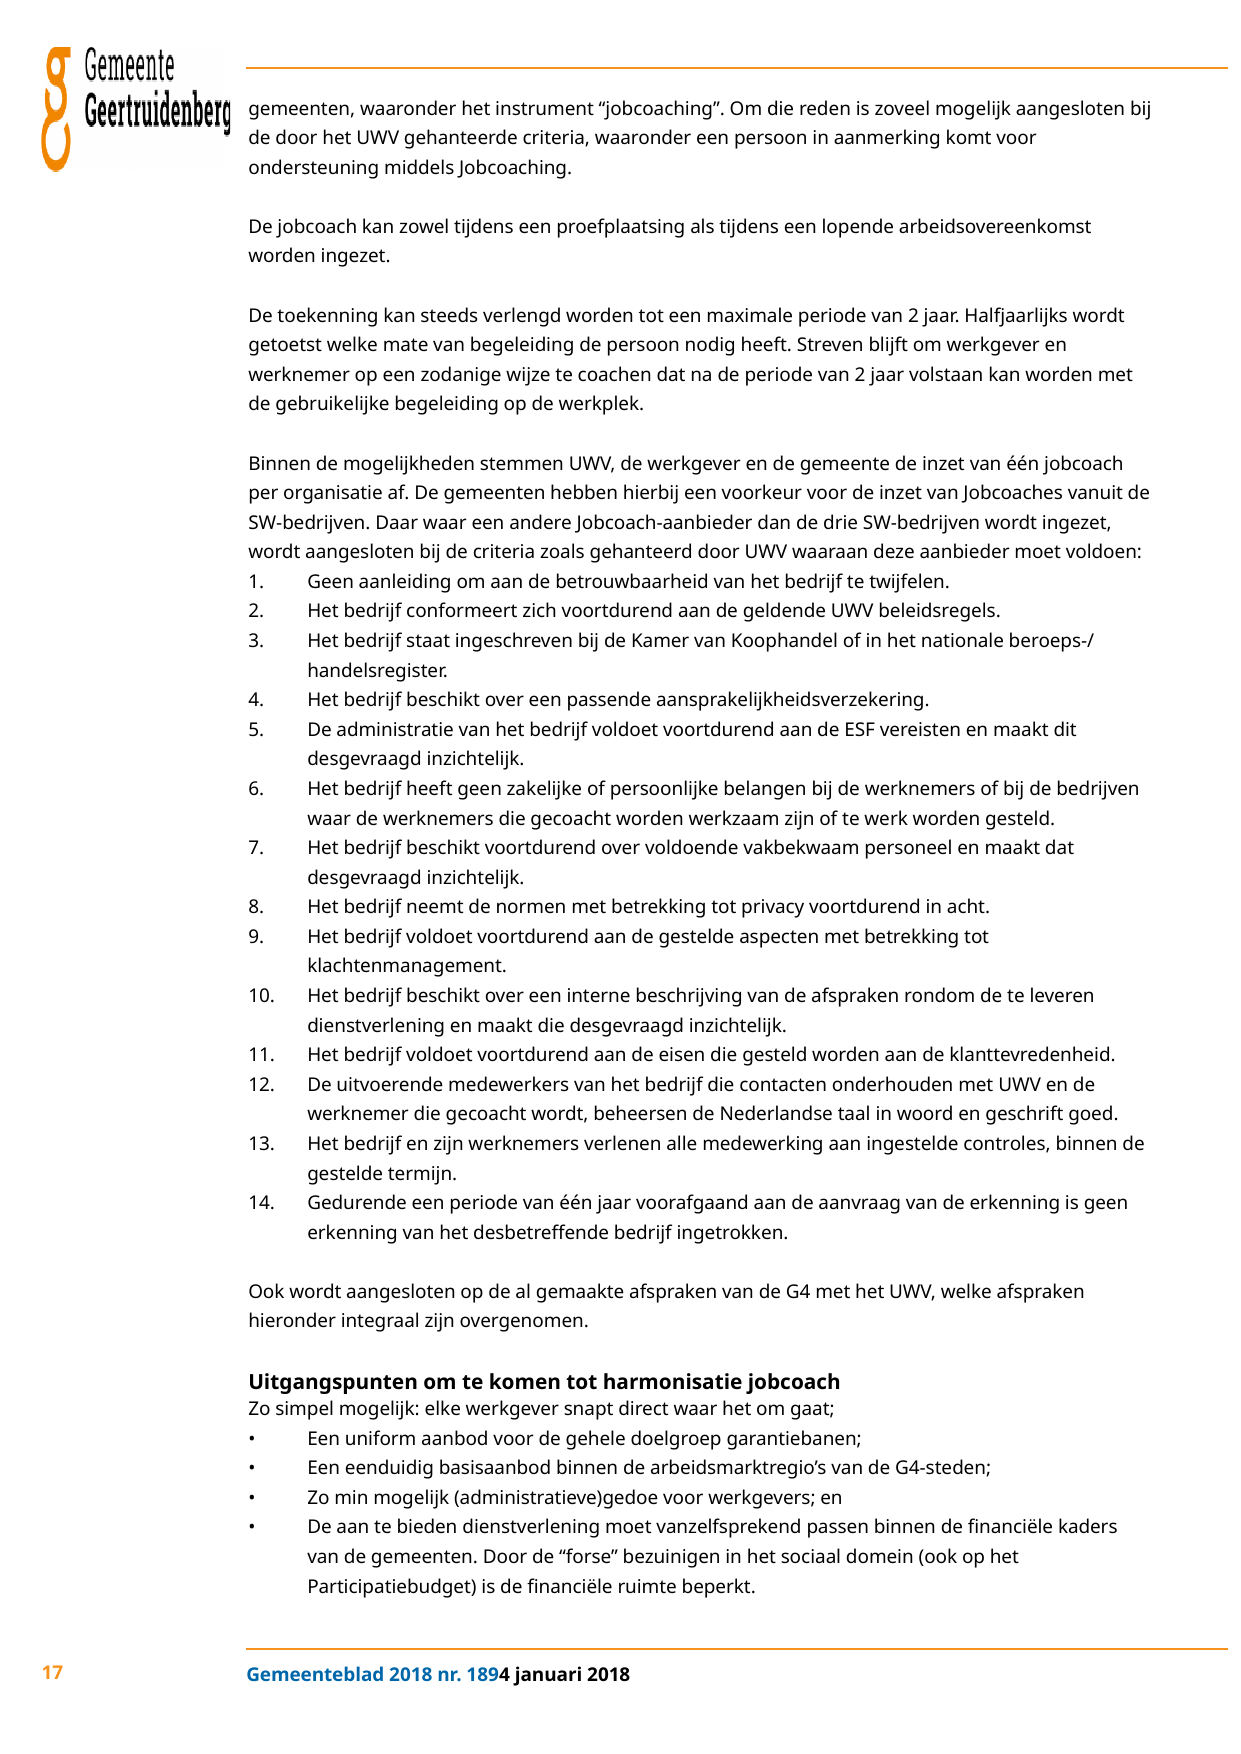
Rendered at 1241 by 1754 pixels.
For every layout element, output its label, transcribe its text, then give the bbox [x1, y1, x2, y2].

list Het bedrijf beschikt over een passende aansprakelijkheidsverzekering. [248, 686, 1152, 712]
list Het bedrijf voldoet voortdurend aan de gestelde aspecten met betrekking tot klachtenmanagement. [248, 923, 1152, 978]
text gemeenten, waaronder het instrument “jobcoaching”. Om die reden is zoveel mogelijk aangesloten bij de door het UWV gehanteerde criteria, waaronder een persoon in aanmerking komt voor ondersteuning middels Jobcoaching. [248, 95, 1152, 180]
text Zo simpel mogelijk: elke werkgever snapt direct waar het om gaat; [248, 1395, 1152, 1421]
list Het bedrijf en zijn werknemers verlenen alle medewerking aan ingestelde controles, binnen de gestelde termijn. [248, 1130, 1152, 1186]
text De jobcoach kan zowel tijdens een proefplaatsing als tijdens een lopende arbeidsovereenkomst worden ingezet. [248, 213, 1152, 268]
text Uitgangspunten om te komen tot harmonisatie jobcoach [248, 1367, 1152, 1395]
list Het bedrijf beschikt over een interne beschrijving van de afspraken rondom de te leveren dienstverlening en maakt die desgevraagd inzichtelijk. [248, 982, 1152, 1038]
list Geen aanleiding om aan de betrouwbaarheid van het bedrijf te twijfelen. [248, 568, 1152, 594]
list Het bedrijf voldoet voortdurend aan de eisen die gesteld worden aan de klanttevredenheid. [248, 1041, 1152, 1067]
list De uitvoerende medewerkers van het bedrijf die contacten onderhouden met UWV en de werknemer die gecoacht wordt, beheersen de Nederlandse taal in woord en geschrift goed. [248, 1071, 1152, 1126]
list Het bedrijf beschikt voortdurend over voldoende vakbekwaam personeel en maakt dat desgevraagd inzichtelijk. [248, 834, 1152, 890]
text Ook wordt aangesloten op de al gemaakte afspraken van de G4 met het UWV, welke afspraken hieronder integraal zijn overgenomen. [248, 1278, 1152, 1333]
list De administratie van het bedrijf voldoet voortdurend aan de ESF vereisten en maakt dit desgevraagd inzichtelijk. [248, 716, 1152, 771]
list Het bedrijf conformeert zich voortdurend aan de geldende UWV beleidsregels. [248, 598, 1152, 623]
list De aan te bieden dienstverlening moet vanzelfsprekend passen binnen de financiële kaders van de gemeenten. Door de “forse” bezuinigen in het sociaal domein (ook op het Participatiebudget) is de financiële ruimte beperkt. [248, 1514, 1152, 1598]
list Het bedrijf neemt de normen met betrekking tot privacy voortdurend in acht. [248, 893, 1152, 919]
picture [41, 47, 231, 172]
list Een uniform aanbod voor de gehele doelgroep garantiebanen; [248, 1425, 1152, 1451]
list Het bedrijf staat ingeschreven bij de Kamer van Koophandel of in het nationale beroeps-/ handelsregister. [248, 627, 1152, 683]
text Binnen de mogelijkheden stemmen UWV, de werkgever en de gemeente de inzet van één jobcoach per organisatie af. De gemeenten hebben hierbij een voorkeur voor de inzet van Jobcoaches vanuit de SW-bedrijven. Daar waar een andere Jobcoach-aanbieder dan de drie SW-bedrijven wordt ingezet, wordt aangesloten bij de criteria zoals gehanteerd door UWV waaraan deze aanbieder moet voldoen: [248, 450, 1152, 564]
list Zo min mogelijk (administratieve)gedoe voor werkgevers; en [248, 1484, 1152, 1510]
text De toekenning kan steeds verlengd worden tot een maximale periode van 2 jaar. Halfjaarlijks wordt getoetst welke mate van begeleiding de persoon nodig heeft. Streven blijft om werkgever en werknemer op een zodanige wijze te coachen dat na de periode van 2 jaar volstaan kan worden met de gebruikelijke begeleiding op de werkplek. [248, 302, 1152, 416]
list Het bedrijf heeft geen zakelijke of persoonlijke belangen bij de werknemers of bij de bedrijven waar de werknemers die gecoacht worden werkzaam zijn of te werk worden gesteld. [248, 775, 1152, 831]
list Gedurende een periode van één jaar voorafgaand aan de aanvraag van de erkenning is geen erkenning van het desbetreffende bedrijf ingetrokken. [248, 1189, 1152, 1245]
list Een eenduidig basisaanbod binnen de arbeidsmarktregio’s van de G4-steden; [248, 1454, 1152, 1480]
